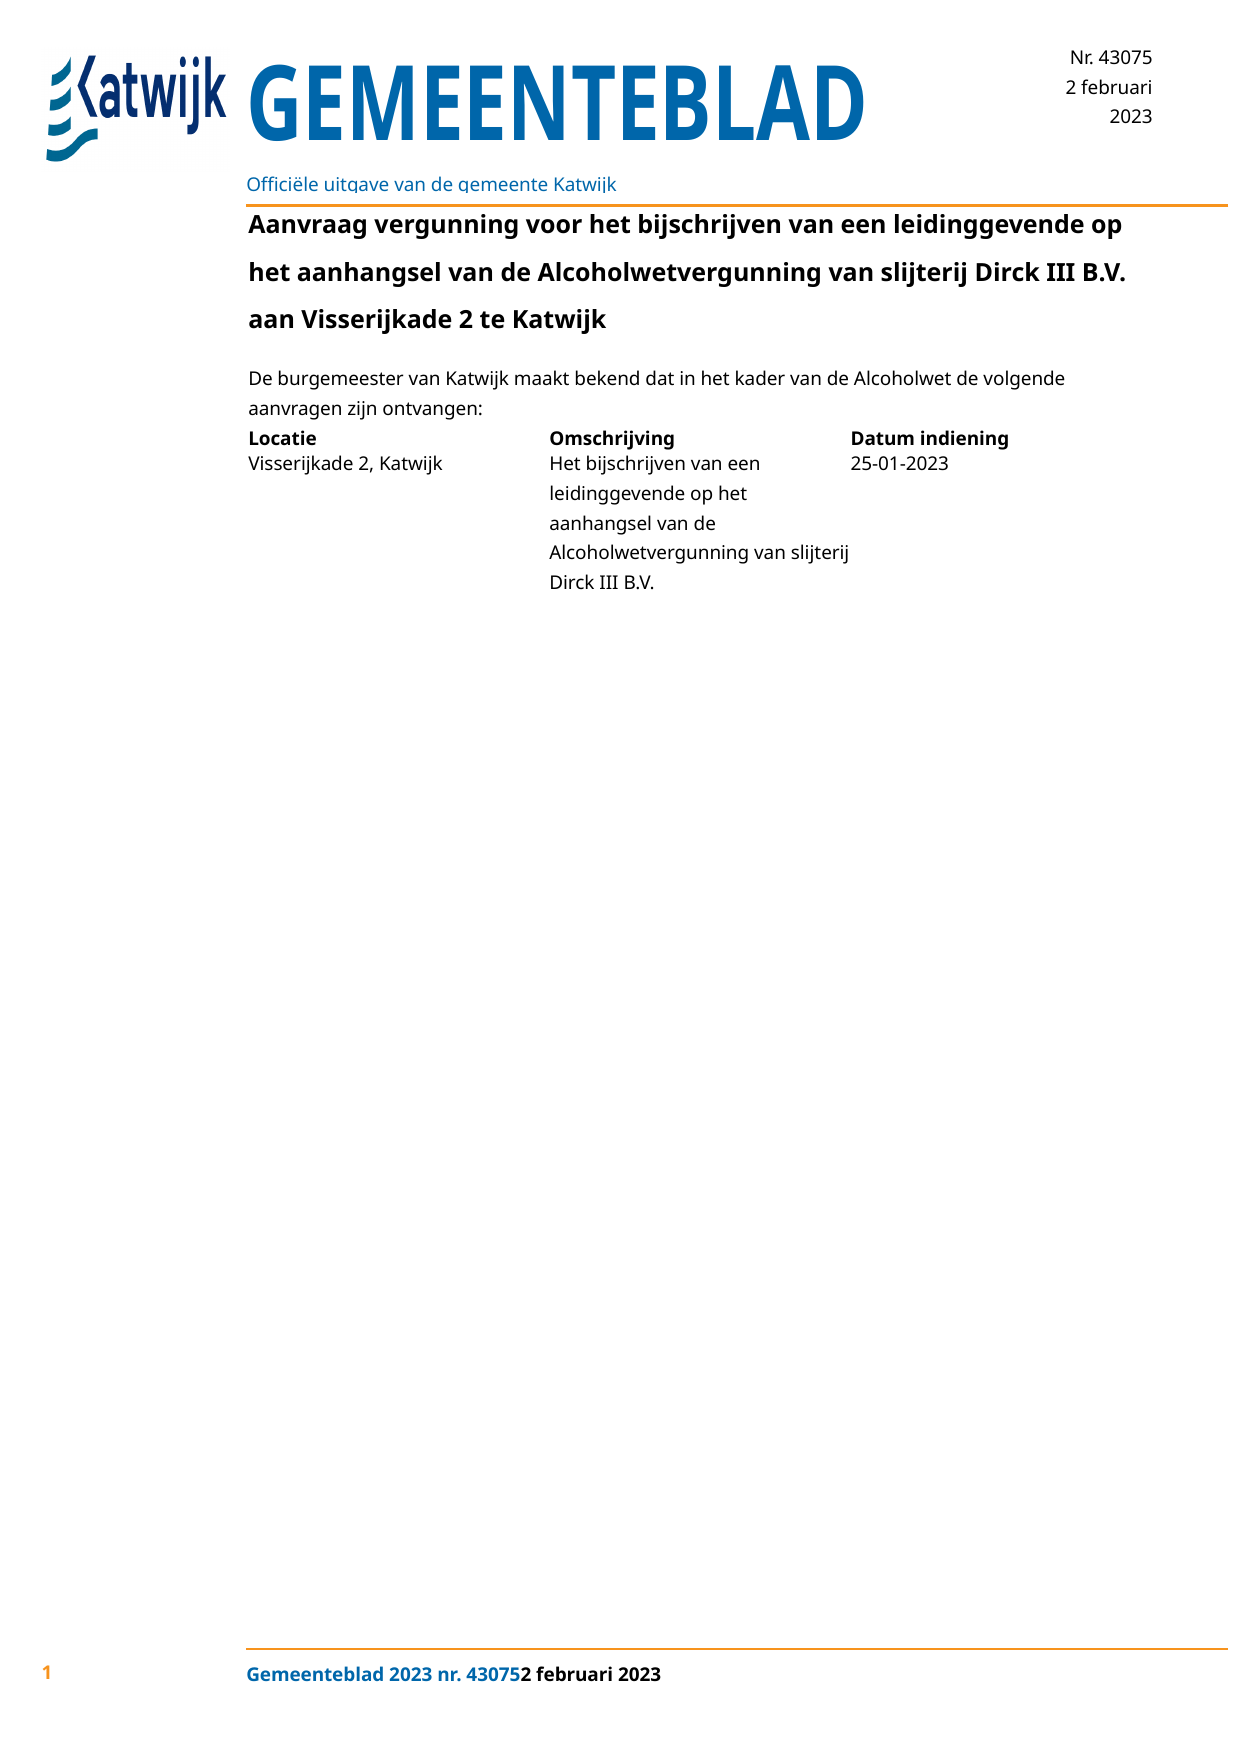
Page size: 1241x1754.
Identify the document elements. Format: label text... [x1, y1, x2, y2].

text De burgemeester van Katwijk maakt bekend dat in het kader van de Alcoholwet de volgende aanvragen zijn ontvangen: [248, 366, 1152, 421]
table_header Locatie [248, 425, 549, 451]
table_cell Het bijschrijven van een leidinggevende op het aanhangsel van de Alcoholwetvergunning van slijterij Dirck III B.V. [549, 451, 850, 594]
table_header Datum indiening [850, 425, 1152, 451]
text Aanvraag vergunning voor het bijschrijven van een leidinggevende op het aanhangsel van de Alcoholwetvergunning van slijterij Dirck III B.V. aan Visserijkade 2 te Katwijk [248, 207, 1152, 336]
picture [41, 47, 231, 172]
table_header Omschrijving [549, 425, 850, 451]
table_cell Visserijkade 2, Katwijk [248, 451, 549, 594]
table_cell 25-01-2023 [850, 451, 1152, 594]
